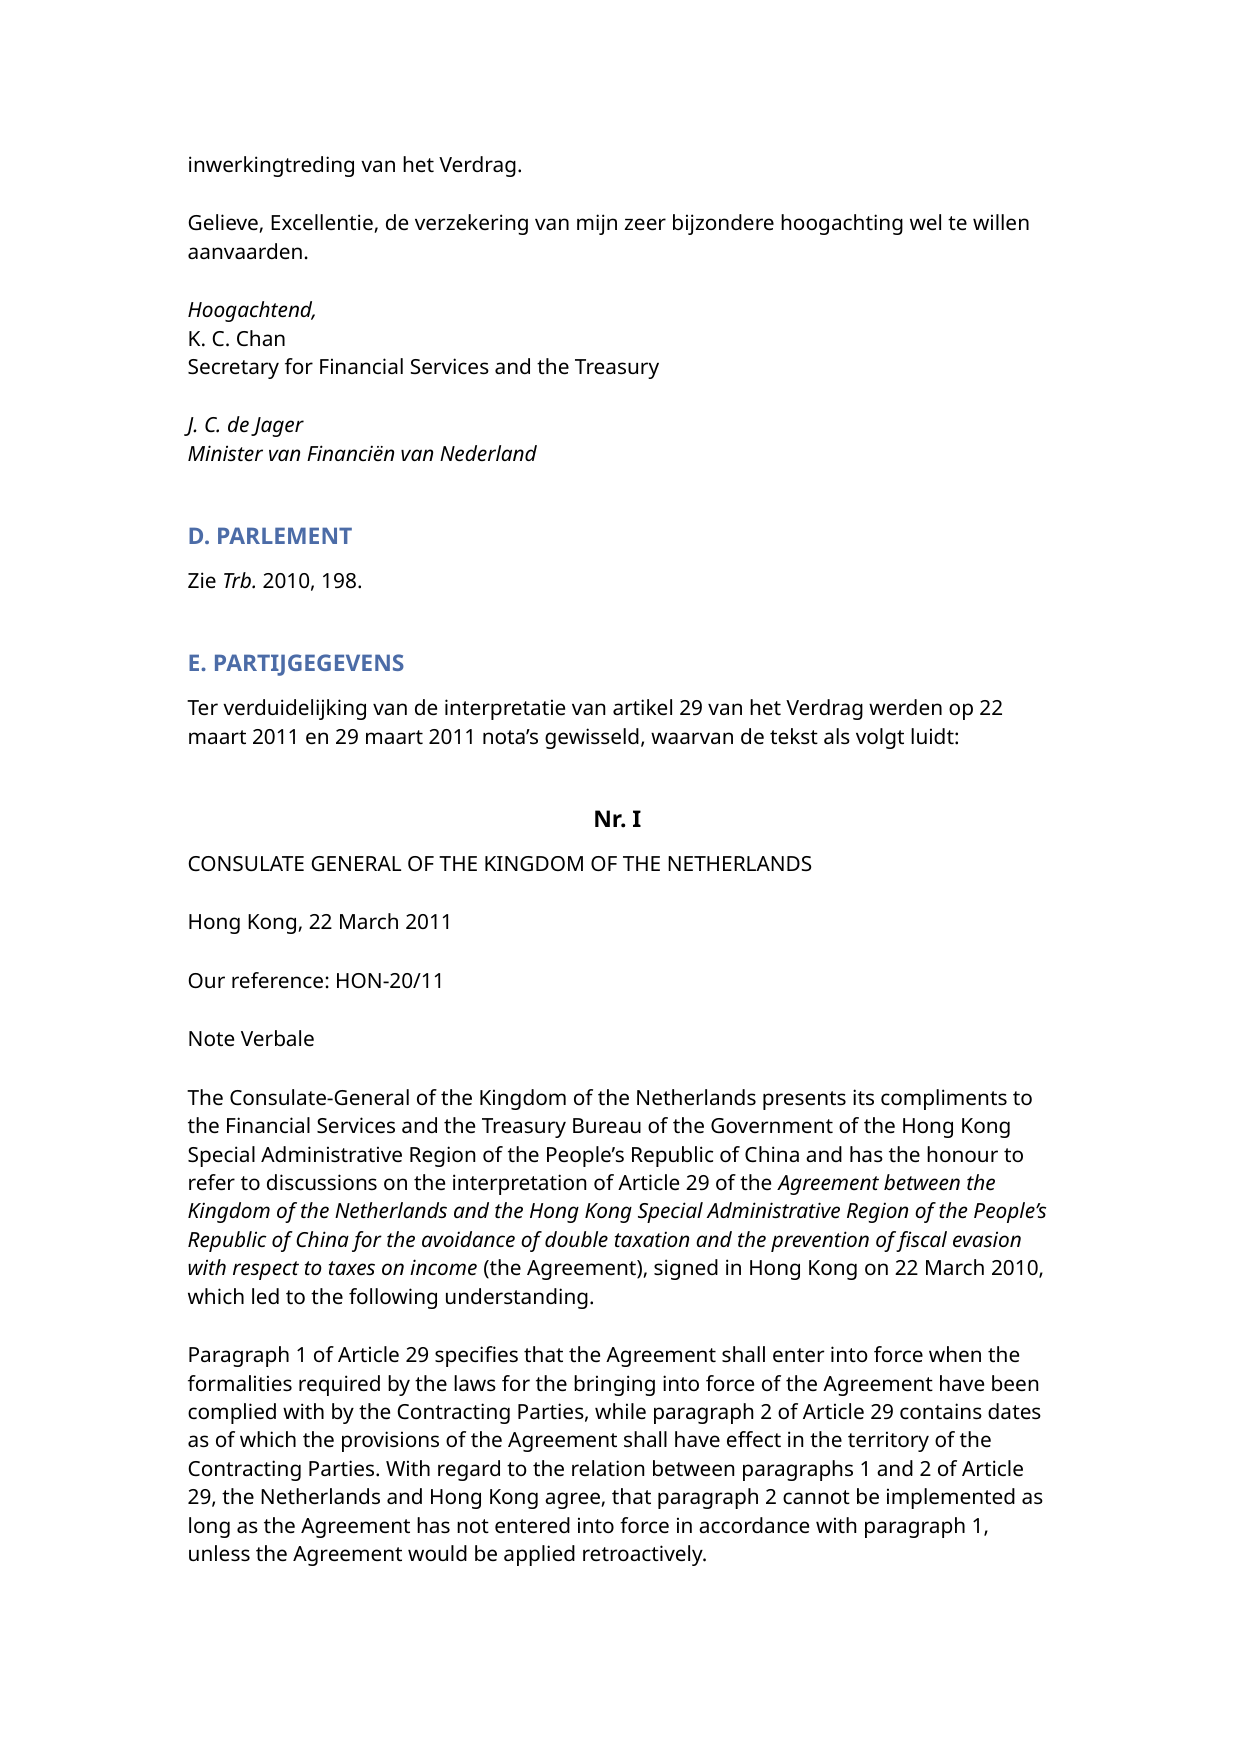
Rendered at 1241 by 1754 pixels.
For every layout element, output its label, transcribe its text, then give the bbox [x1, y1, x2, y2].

text Note Verbale [187, 1024, 1053, 1053]
text Hoogachtend, [187, 295, 1053, 324]
text Paragraph 1 of Article 29 specifies that the Agreement shall enter into force when the formalities required by the laws for the bringing into force of the Agreement have been complied with by the Contracting Parties, while paragraph 2 of Article 29 contains dates as of which the provisions of the Agreement shall have effect in the territory of the Contracting Parties. With regard to the relation between paragraphs 1 and 2 of Article 29, the Netherlands and Hong Kong agree, that paragraph 2 cannot be implemented as long as the Agreement has not entered into force in accordance with paragraph 1, unless the Agreement would be applied retroactively. [187, 1340, 1053, 1568]
text Hong Kong, 22 March 2011 [187, 907, 1053, 936]
text Minister van Financiën van Nederland [187, 439, 1053, 467]
text Our reference: HON-20/11 [187, 966, 1053, 994]
text Secretary for Financial Services and the Treasury [187, 352, 1053, 381]
subtitle D. PARLEMENT [187, 520, 1053, 551]
text inwerkingtreding van het Verdrag. [187, 150, 1053, 178]
text CONSULATE GENERAL OF THE KINGDOM OF THE NETHERLANDS [187, 849, 1053, 877]
text K. C. Chan [187, 324, 1053, 352]
text Ter verduidelijking van de interpretatie van artikel 29 van het Verdrag werden op 22 maart 2011 en 29 maart 2011 nota’s gewisseld, waarvan de tekst als volgt luidt: [187, 693, 1053, 750]
subtitle E. PARTIJGEGEVENS [187, 647, 1053, 678]
text J. C. de Jager [187, 411, 1053, 439]
text Zie Trb. 2010, 198. [187, 566, 1053, 595]
subtitle Nr. I [187, 803, 1053, 834]
text Gelieve, Excellentie, de verzekering van mijn zeer bijzondere hoogachting wel te willen aanvaarden. [187, 208, 1053, 265]
text The Consulate-General of the Kingdom of the Netherlands presents its compliments to the Financial Services and the Treasury Bureau of the Government of the Hong Kong Special Administrative Region of the People’s Republic of China and has the honour to refer to discussions on the interpretation of Article 29 of the Agreement between the Kingdom of the Netherlands and the Hong Kong Special Administrative Region of the People’s Republic of China for the avoidance of double taxation and the prevention of fiscal evasion with respect to taxes on income (the Agreement), signed in Hong Kong on 22 March 2010, which led to the following understanding. [187, 1083, 1053, 1310]
